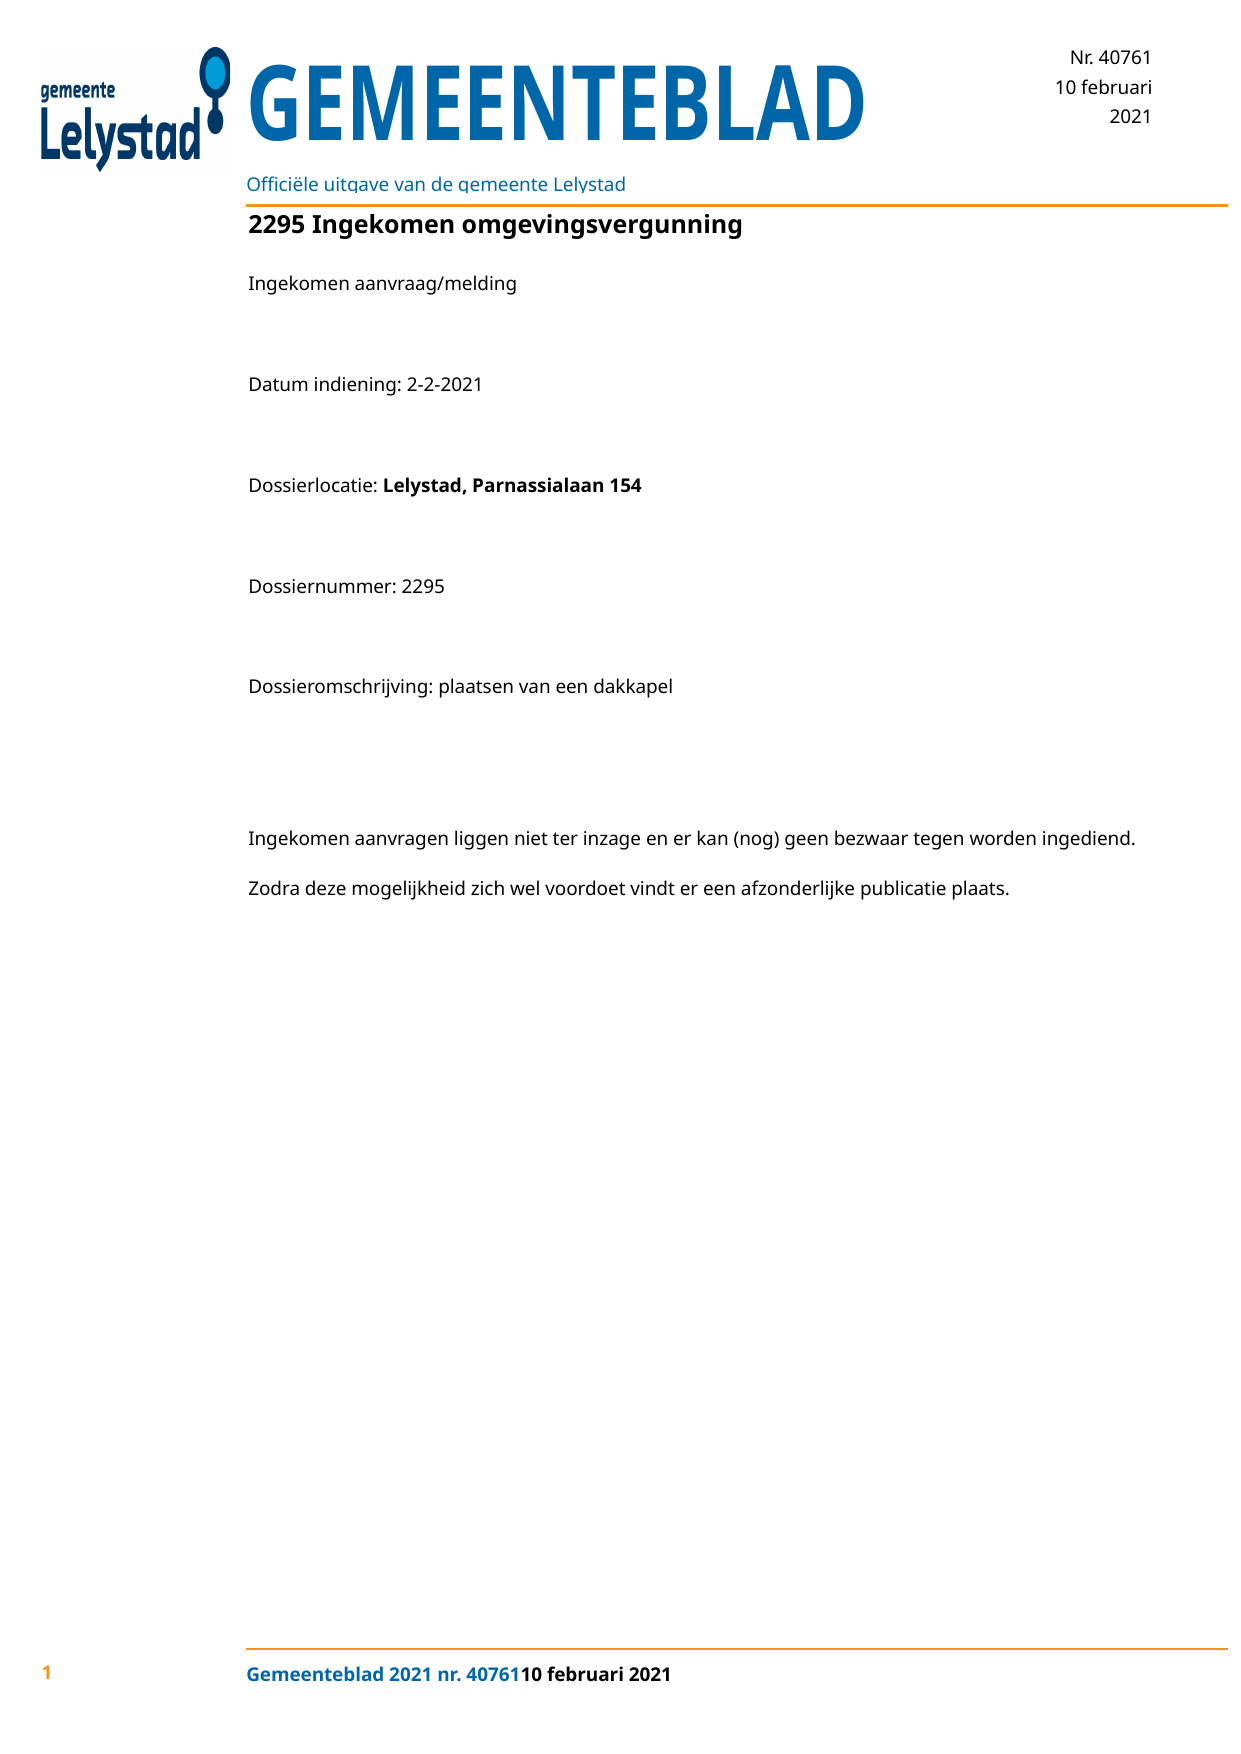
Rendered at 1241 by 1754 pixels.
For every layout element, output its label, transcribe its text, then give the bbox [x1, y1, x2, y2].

text Ingekomen aanvragen liggen niet ter inzage en er kan (nog) geen bezwaar tegen worden ingediend. [248, 825, 1152, 851]
text Dossierlocatie: Lelystad, Parnassialaan 154 [248, 472, 1152, 498]
text Zodra deze mogelijkheid zich wel voordoet vindt er een afzonderlijke publicatie plaats. [248, 875, 1152, 901]
text Dossiernummer: 2295 [248, 573, 1152, 598]
text Datum indiening: 2-2-2021 [248, 371, 1152, 397]
text Dossieromschrijving: plaatsen van een dakkapel [248, 674, 1152, 699]
picture [41, 47, 231, 172]
text Ingekomen aanvraag/melding [248, 270, 1152, 296]
text 2295 Ingekomen omgevingsvergunning [248, 207, 1152, 241]
